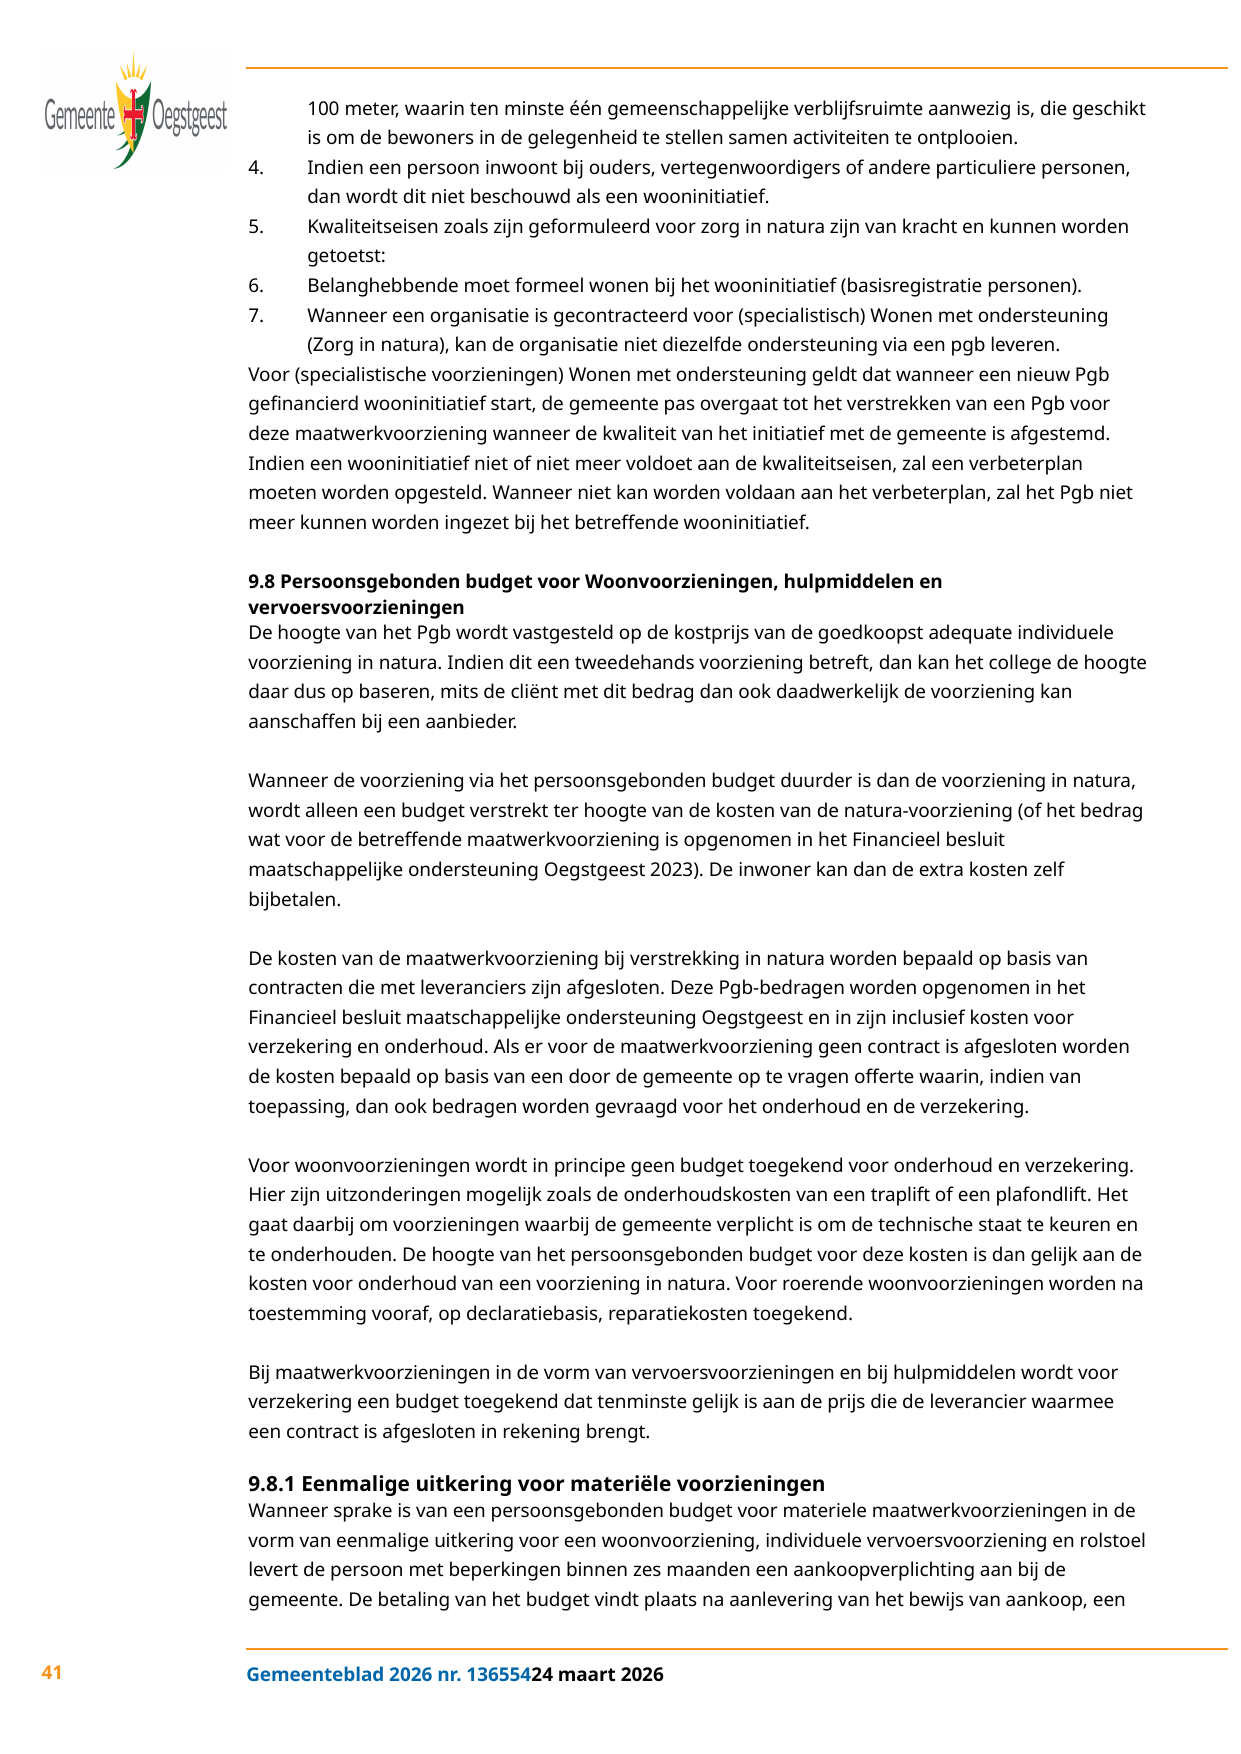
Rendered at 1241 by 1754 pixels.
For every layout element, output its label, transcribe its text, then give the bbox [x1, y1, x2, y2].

text Voor (specialistische voorzieningen) Wonen met ondersteuning geldt dat wanneer een nieuw Pgb gefinancierd wooninitiatief start, de gemeente pas overgaat tot het verstrekken van een Pgb voor deze maatwerkvoorziening wanneer de kwaliteit van het initiatief met de gemeente is afgestemd. Indien een wooninitiatief niet of niet meer voldoet aan de kwaliteitseisen, zal een verbeterplan moeten worden opgesteld. Wanneer niet kan worden voldaan aan het verbeterplan, zal het Pgb niet meer kunnen worden ingezet bij het betreffende wooninitiatief. [248, 361, 1152, 535]
list Indien een persoon inwoont bij ouders, vertegenwoordigers of andere particuliere personen, dan wordt dit niet beschouwd als een wooninitiatief. [248, 154, 1152, 209]
list 100 meter, waarin ten minste één gemeenschappelijke verblijfsruimte aanwezig is, die geschikt is om de bewoners in de gelegenheid te stellen samen activiteiten te ontplooien. [248, 95, 1152, 150]
text Voor woonvoorzieningen wordt in principe geen budget toegekend voor onderhoud en verzekering. Hier zijn uitzonderingen mogelijk zoals de onderhoudskosten van een traplift of een plafondlift. Het gaat daarbij om voorzieningen waarbij de gemeente verplicht is om de technische staat te keuren en te onderhouden. De hoogte van het persoonsgebonden budget voor deze kosten is dan gelijk aan de kosten voor onderhoud van een voorziening in natura. Voor roerende woonvoorzieningen worden na toestemming vooraf, op declaratiebasis, reparatiekosten toegekend. [248, 1152, 1152, 1326]
text De hoogte van het Pgb wordt vastgesteld op de kostprijs van de goedkoopst adequate individuele voorziening in natura. Indien dit een tweedehands voorziening betreft, dan kan het college de hoogte daar dus op baseren, mits de cliënt met dit bedrag dan ook daadwerkelijk de voorziening kan aanschaffen bij een aanbieder. [248, 619, 1152, 734]
text Wanneer sprake is van een persoonsgebonden budget voor materiele maatwerkvoorzieningen in de vorm van eenmalige uitkering voor een woonvoorziening, individuele vervoersvoorziening en rolstoel levert de persoon met beperkingen binnen zes maanden een aankoopverplichting aan bij de gemeente. De betaling van het budget vindt plaats na aanlevering van het bewijs van aankoop, een [248, 1497, 1152, 1612]
picture [41, 47, 231, 172]
text 9.8.1 Eenmalige uitkering voor materiële voorzieningen [248, 1469, 1152, 1497]
list Wanneer een organisatie is gecontracteerd voor (specialistisch) Wonen met ondersteuning (Zorg in natura), kan de organisatie niet diezelfde ondersteuning via een pgb leveren. [248, 302, 1152, 357]
list Kwaliteitseisen zoals zijn geformuleerd voor zorg in natura zijn van kracht en kunnen worden getoetst: [248, 213, 1152, 268]
list Belanghebbende moet formeel wonen bij het wooninitiatief (basisregistratie personen). [248, 272, 1152, 298]
text 9.8 Persoonsgebonden budget voor Woonvoorzieningen, hulpmiddelen en vervoersvoorzieningen [248, 568, 1152, 619]
text Wanneer de voorziening via het persoonsgebonden budget duurder is dan de voorziening in natura, wordt alleen een budget verstrekt ter hoogte van de kosten van de natura-voorziening (of het bedrag wat voor de betreffende maatwerkvoorziening is opgenomen in het Financieel besluit maatschappelijke ondersteuning Oegstgeest 2023). De inwoner kan dan de extra kosten zelf bijbetalen. [248, 767, 1152, 912]
text Bij maatwerkvoorzieningen in de vorm van vervoersvoorzieningen en bij hulpmiddelen wordt voor verzekering een budget toegekend dat tenminste gelijk is aan de prijs die de leverancier waarmee een contract is afgesloten in rekening brengt. [248, 1359, 1152, 1444]
text De kosten van de maatwerkvoorziening bij verstrekking in natura worden bepaald op basis van contracten die met leveranciers zijn afgesloten. Deze Pgb-bedragen worden opgenomen in het Financieel besluit maatschappelijke ondersteuning Oegstgeest en in zijn inclusief kosten voor verzekering en onderhoud. Als er voor de maatwerkvoorziening geen contract is afgesloten worden de kosten bepaald op basis van een door de gemeente op te vragen offerte waarin, indien van toepassing, dan ook bedragen worden gevraagd voor het onderhoud en de verzekering. [248, 945, 1152, 1119]
